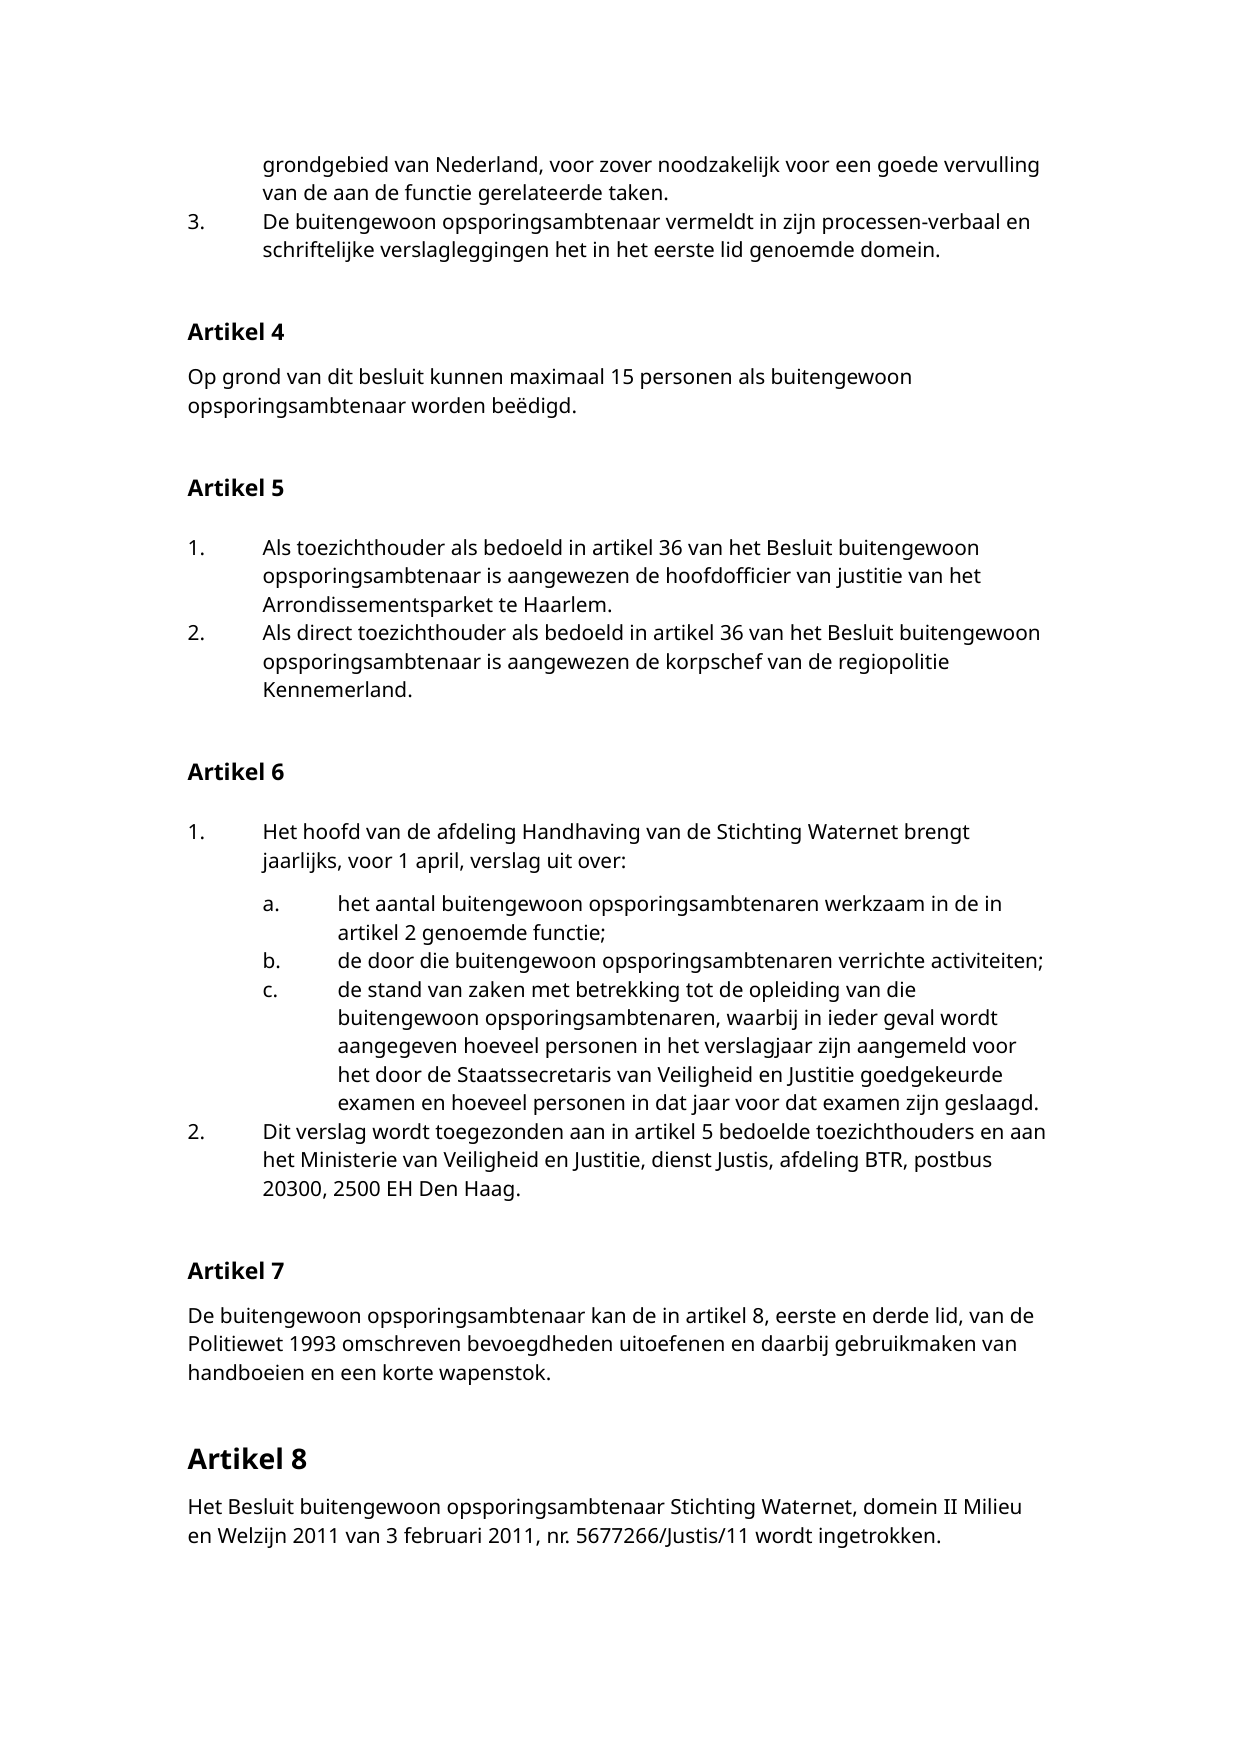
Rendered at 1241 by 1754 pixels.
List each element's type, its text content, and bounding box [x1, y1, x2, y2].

list de stand van zaken met betrekking tot de opleiding van die buitengewoon opsporingsambtenaren, waarbij in ieder geval wordt aangegeven hoeveel personen in het verslagjaar zijn aangemeld voor het door de Staatssecretaris van Veiligheid en Justitie goedgekeurde examen en hoeveel personen in dat jaar voor dat examen zijn geslaagd. [262, 975, 1053, 1117]
list Als direct toezichthouder als bedoeld in artikel 36 van het Besluit buitengewoon opsporingsambtenaar is aangewezen de korpschef van de regiopolitie Kennemerland. [187, 618, 1053, 704]
subtitle Artikel 7 [187, 1255, 1053, 1286]
list Dit verslag wordt toegezonden aan in artikel 5 bedoelde toezichthouders en aan het Ministerie van Veiligheid en Justitie, dienst Justis, afdeling BTR, postbus 20300, 2500 EH Den Haag. [187, 1117, 1053, 1202]
text Op grond van dit besluit kunnen maximaal 15 personen als buitengewoon opsporingsambtenaar worden beëdigd. [187, 362, 1053, 419]
text De buitengewoon opsporingsambtenaar kan de in artikel 8, eerste en derde lid, van de Politiewet 1993 omschreven bevoegdheden uitoefenen en daarbij gebruikmaken van handboeien en een korte wapenstok. [187, 1301, 1053, 1386]
text Het Besluit buitengewoon opsporingsambtenaar Stichting Waternet, domein II Milieu en Welzijn 2011 van 3 februari 2011, nr. 5677266/Justis/11 wordt ingetrokken. [187, 1492, 1053, 1549]
subtitle Artikel 5 [187, 472, 1053, 503]
subtitle Artikel 4 [187, 316, 1053, 347]
list Het hoofd van de afdeling Handhaving van de Stichting Waternet brengt jaarlijks, voor 1 april, verslag uit over: [187, 817, 1053, 874]
list het aantal buitengewoon opsporingsambtenaren werkzaam in de in artikel 2 genoemde functie; [262, 889, 1053, 946]
subtitle Artikel 6 [187, 756, 1053, 787]
list de door die buitengewoon opsporingsambtenaren verrichte activiteiten; [262, 946, 1053, 975]
list Als toezichthouder als bedoeld in artikel 36 van het Besluit buitengewoon opsporingsambtenaar is aangewezen de hoofdofficier van justitie van het Arrondissementsparket te Haarlem. [187, 533, 1053, 618]
list De buitengewoon opsporingsambtenaar vermeldt in zijn processen-verbaal en schriftelijke verslagleggingen het in het eerste lid genoemde domein. [187, 207, 1053, 264]
list grondgebied van Nederland, voor zover noodzakelijk voor een goede vervulling van de aan de functie gerelateerde taken. [187, 150, 1053, 207]
subtitle Artikel 8 [187, 1439, 1053, 1477]
